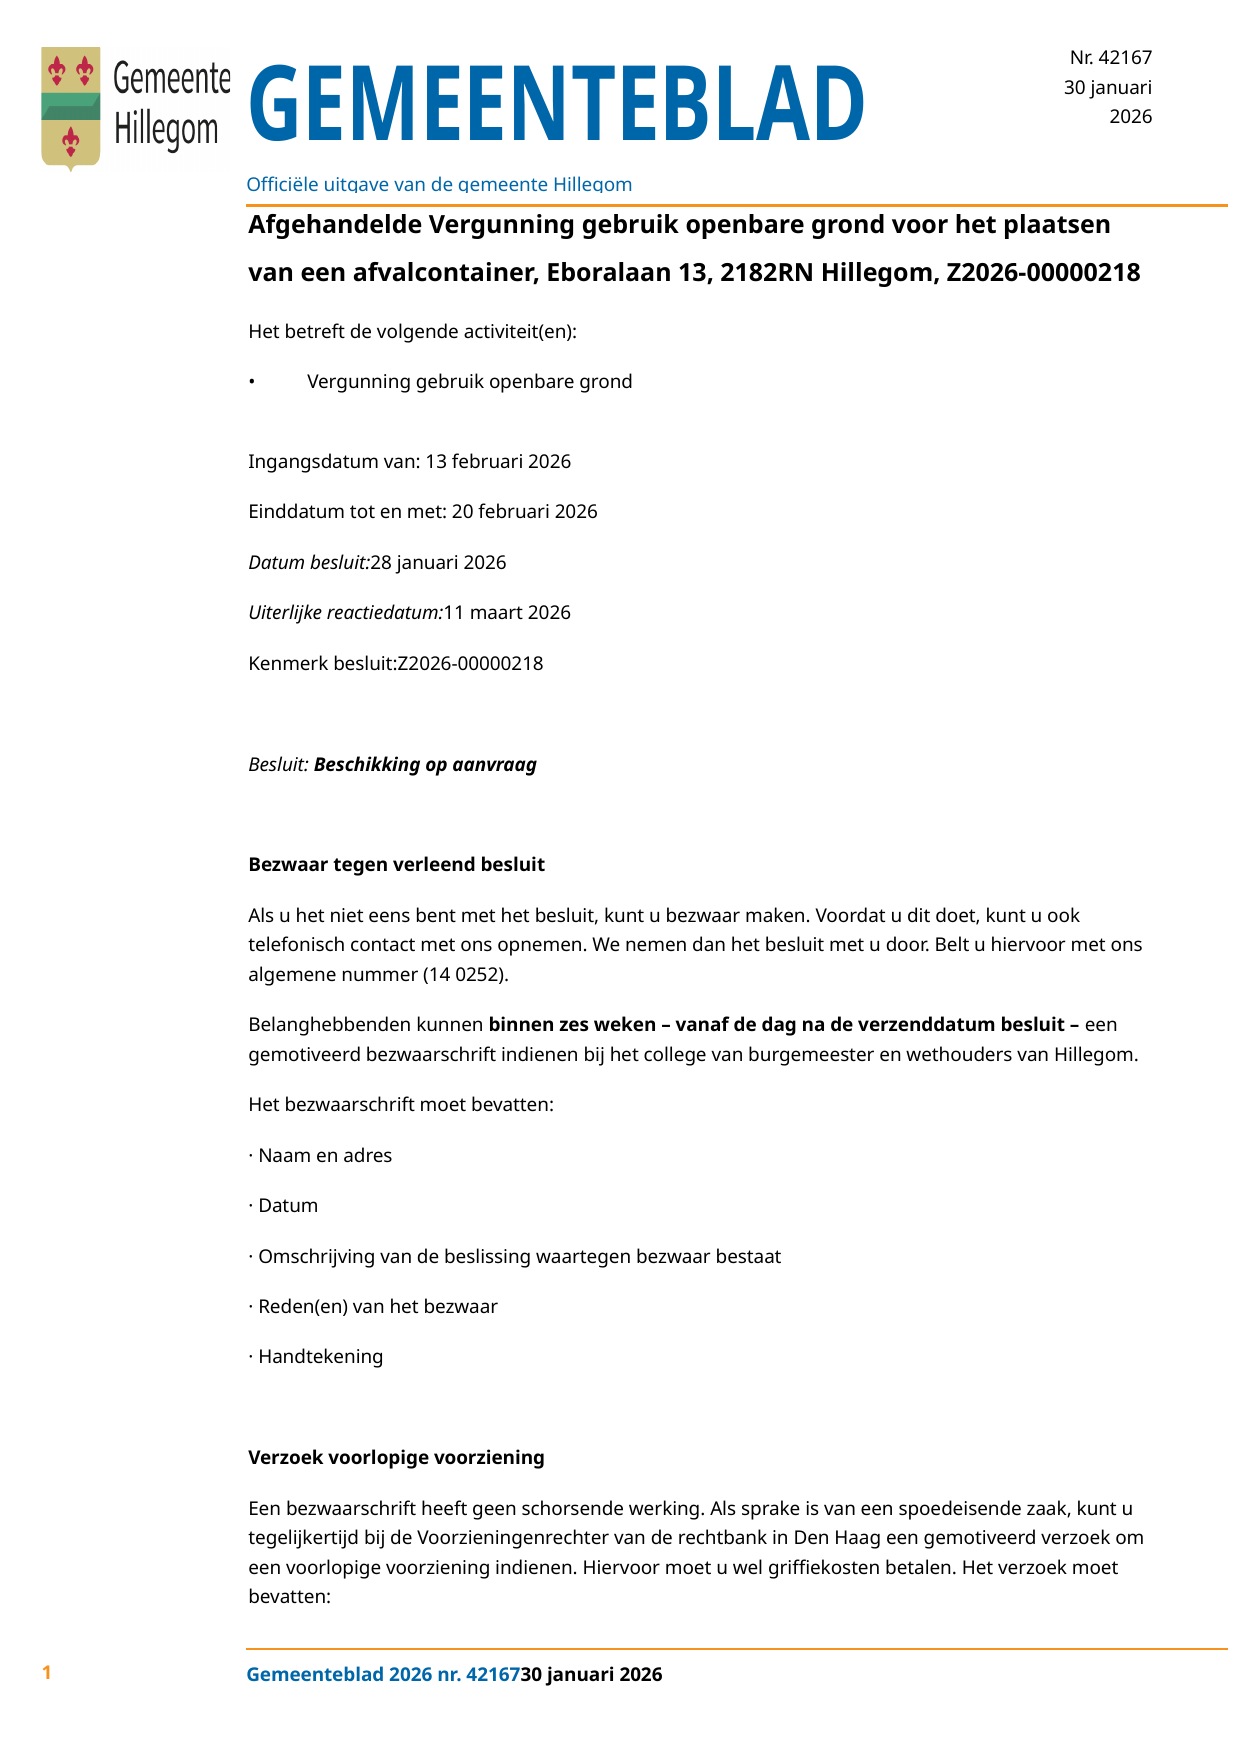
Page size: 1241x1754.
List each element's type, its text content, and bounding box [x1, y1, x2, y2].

text Besluit: Beschikking op aanvraag [248, 751, 1152, 777]
text Het betreft de volgende activiteit(en): [248, 318, 1152, 344]
text Einddatum tot en met: 20 februari 2026 [248, 499, 1152, 524]
text · Naam en adres [248, 1142, 1152, 1168]
picture [41, 47, 231, 172]
text · Handtekening [248, 1344, 1152, 1369]
text Uiterlijke reactiedatum:11 maart 2026 [248, 599, 1152, 625]
text Kenmerk besluit:Z2026-00000218 [248, 650, 1152, 676]
text Ingangsdatum van: 13 februari 2026 [248, 448, 1152, 474]
text Afgehandelde Vergunning gebruik openbare grond voor het plaatsen van een afvalcontainer, Eboralaan 13, 2182RN Hillegom, Z2026-00000218 [248, 207, 1152, 288]
text Datum besluit:28 januari 2026 [248, 549, 1152, 575]
text Een bezwaarschrift heeft geen schorsende werking. Als sprake is van een spoedeisende zaak, kunt u tegelijkertijd bij de Voorzieningenrechter van de rechtbank in Den Haag een gemotiveerd verzoek om een voorlopige voorziening indienen. Hiervoor moet u wel griffiekosten betalen. Het verzoek moet bevatten: [248, 1495, 1152, 1609]
text Bezwaar tegen verleend besluit [248, 852, 1152, 877]
text · Reden(en) van het bezwaar [248, 1293, 1152, 1319]
text · Omschrijving van de beslissing waartegen bezwaar bestaat [248, 1243, 1152, 1269]
text Als u het niet eens bent met het besluit, kunt u bezwaar maken. Voordat u dit doet, kunt u ook telefonisch contact met ons opnemen. We nemen dan het besluit met u door. Belt u hiervoor met ons algemene nummer (14 0252). [248, 902, 1152, 987]
list Vergunning gebruik openbare grond [248, 368, 1152, 394]
text Het bezwaarschrift moet bevatten: [248, 1092, 1152, 1117]
text · Datum [248, 1192, 1152, 1218]
text Verzoek voorlopige voorziening [248, 1444, 1152, 1470]
text Belanghebbenden kunnen binnen zes weken – vanaf de dag na de verzenddatum besluit – een gemotiveerd bezwaarschrift indienen bij het college van burgemeester en wethouders van Hillegom. [248, 1012, 1152, 1067]
